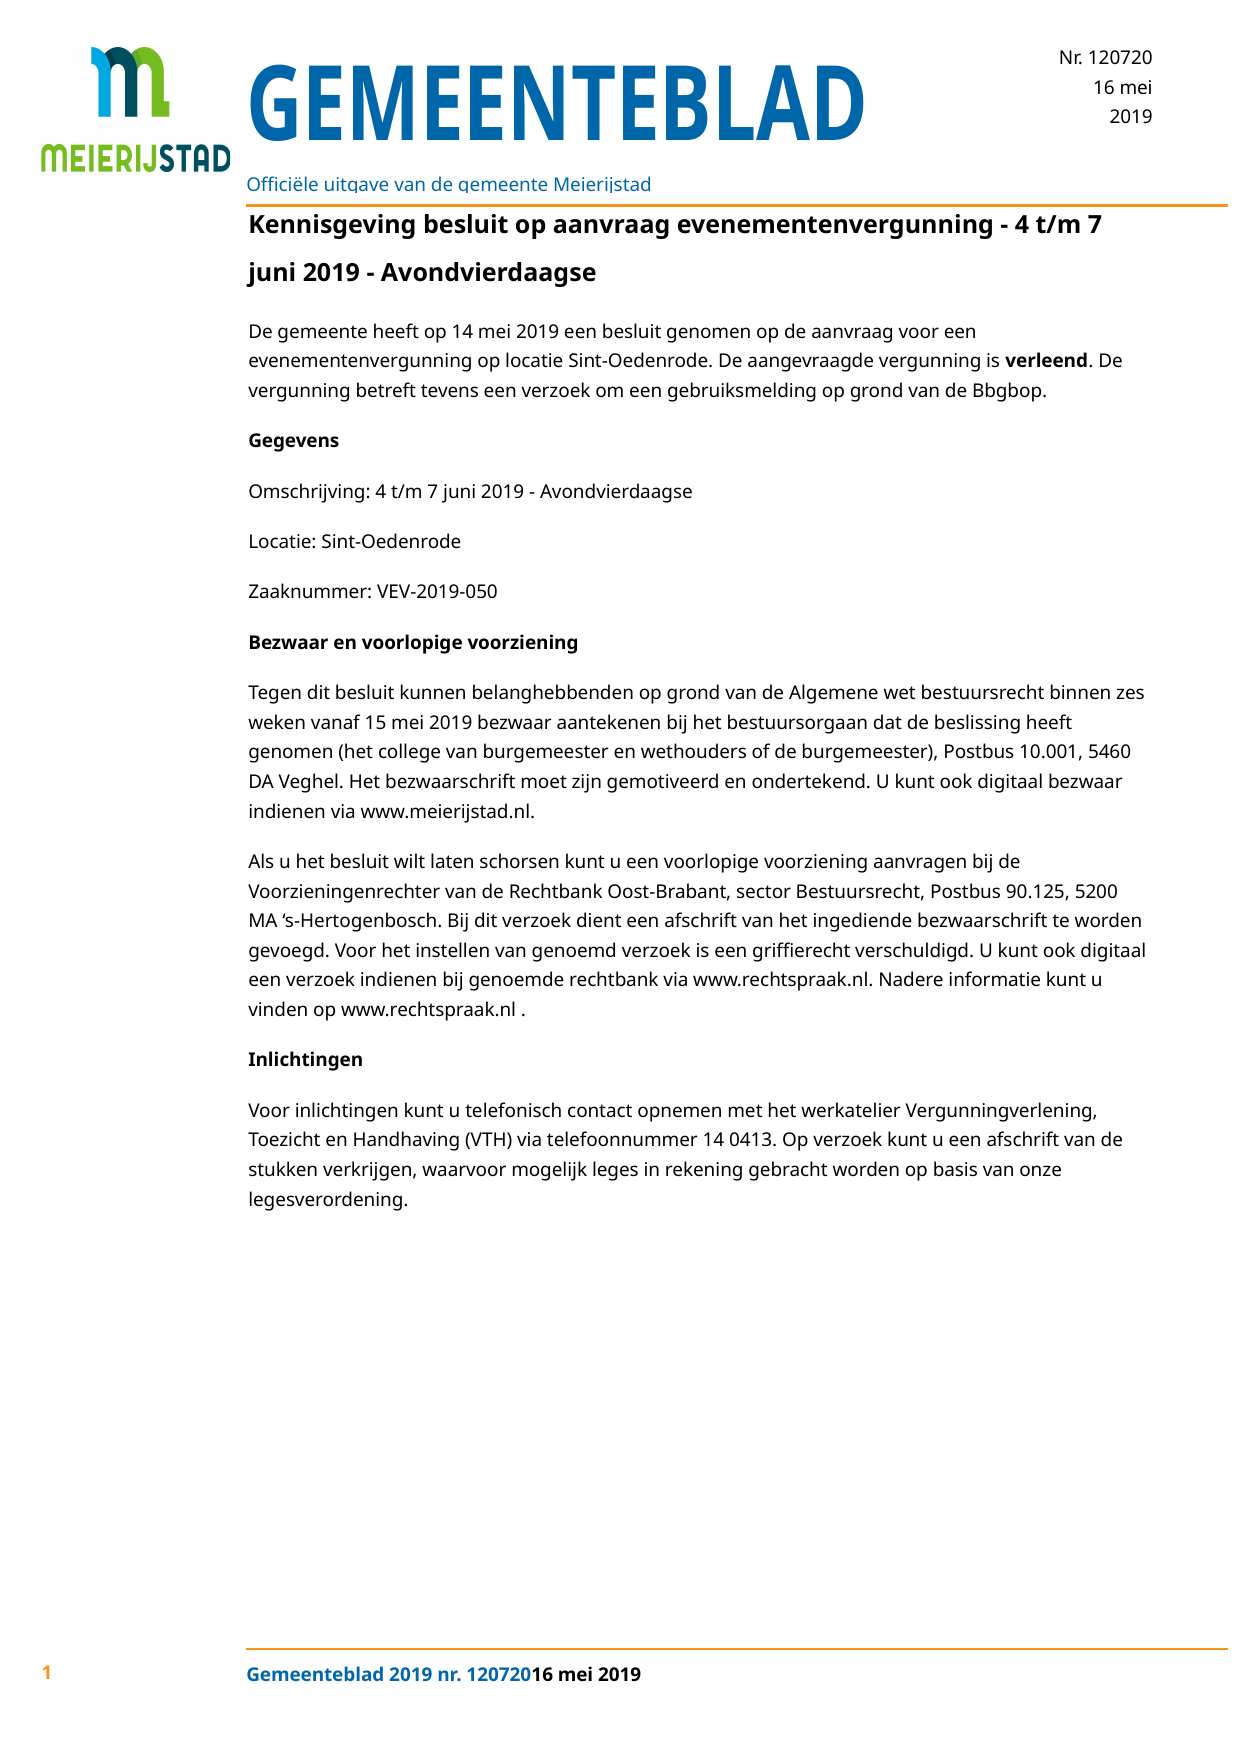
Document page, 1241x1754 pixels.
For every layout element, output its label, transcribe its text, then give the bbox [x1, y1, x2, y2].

text Zaaknummer: VEV-2019-050 [248, 579, 1152, 604]
text Bezwaar en voorlopige voorziening [248, 629, 1152, 655]
text De gemeente heeft op 14 mei 2019 een besluit genomen op de aanvraag voor een evenementenvergunning op locatie Sint-Oedenrode. De aangevraagde vergunning is verleend. De vergunning betreft tevens een verzoek om een gebruiksmelding op grond van de Bbgbop. [248, 318, 1152, 403]
text Inlichtingen [248, 1047, 1152, 1072]
picture [41, 47, 231, 172]
text Gegevens [248, 427, 1152, 453]
text Kennisgeving besluit op aanvraag evenementenvergunning - 4 t/m 7 juni 2019 - Avondvierdaagse [248, 207, 1152, 288]
text Tegen dit besluit kunnen belanghebbenden op grond van de Algemene wet bestuursrecht binnen zes weken vanaf 15 mei 2019 bezwaar aantekenen bij het bestuursorgaan dat de beslissing heeft genomen (het college van burgemeester en wethouders of de burgemeester), Postbus 10.001, 5460 DA Veghel. Het bezwaarschrift moet zijn gemotiveerd en ondertekend. U kunt ook digitaal bezwaar indienen via www.meierijstad.nl. [248, 679, 1152, 824]
text Omschrijving: 4 t/m 7 juni 2019 - Avondvierdaagse [248, 478, 1152, 504]
text Voor inlichtingen kunt u telefonisch contact opnemen met het werkatelier Vergunningverlening, Toezicht en Handhaving (VTH) via telefoonnummer 14 0413. Op verzoek kunt u een afschrift van de stukken verkrijgen, waarvoor mogelijk leges in rekening gebracht worden op basis van onze legesverordening. [248, 1097, 1152, 1212]
text Als u het besluit wilt laten schorsen kunt u een voorlopige voorziening aanvragen bij de Voorzieningenrechter van de Rechtbank Oost-Brabant, sector Bestuursrecht, Postbus 90.125, 5200 MA ‘s-Hertogenbosch. Bij dit verzoek dient een afschrift van het ingediende bezwaarschrift te worden gevoegd. Voor het instellen van genoemd verzoek is een griffierecht verschuldigd. U kunt ook digitaal een verzoek indienen bij genoemde rechtbank via www.rechtspraak.nl. Nadere informatie kunt u vinden op www.rechtspraak.nl . [248, 848, 1152, 1022]
text Locatie: Sint-Oedenrode [248, 528, 1152, 554]
